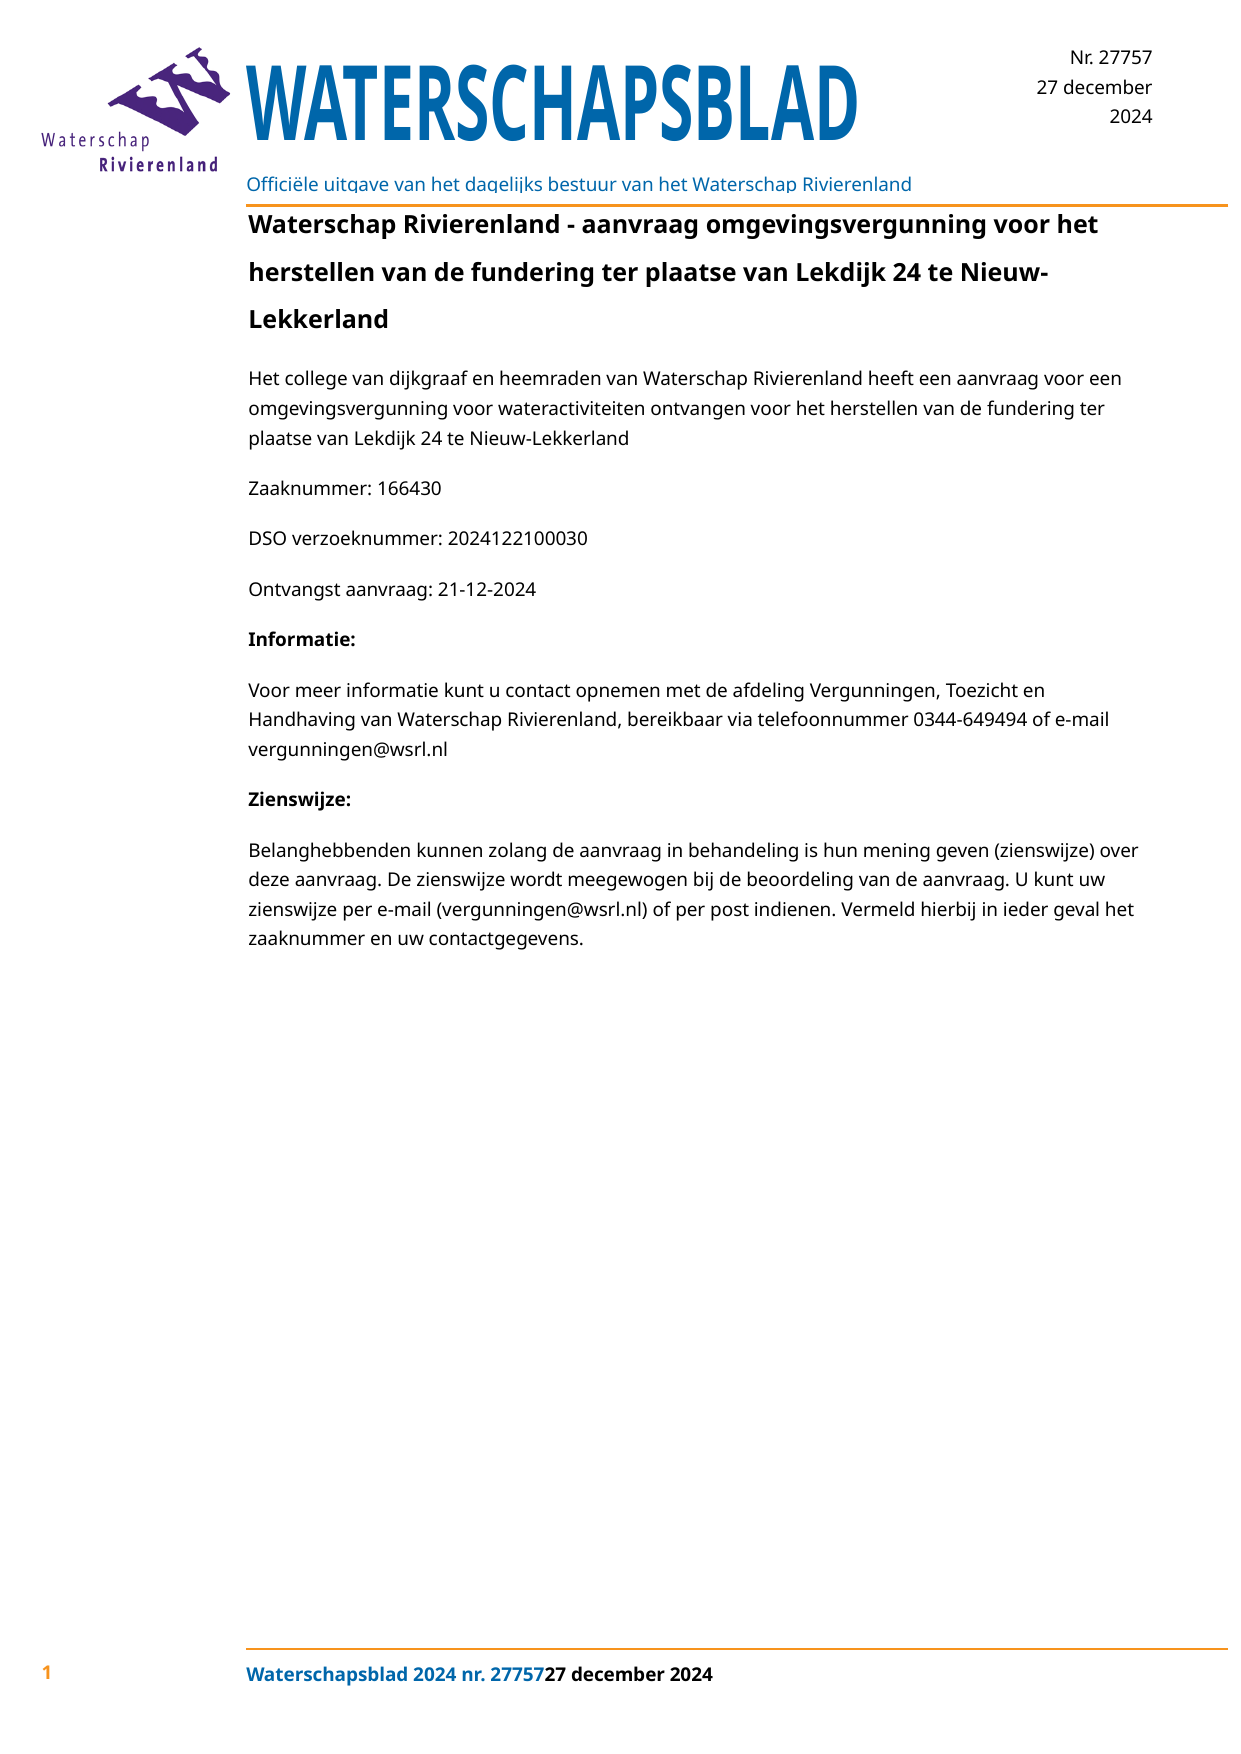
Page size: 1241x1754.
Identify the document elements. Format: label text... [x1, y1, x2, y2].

text Zienswijze: [248, 786, 1152, 812]
picture [41, 47, 231, 172]
text Informatie: [248, 626, 1152, 652]
text Het college van dijkgraaf en heemraden van Waterschap Rivierenland heeft een aanvraag voor een omgevingsvergunning voor wateractiviteiten ontvangen voor het herstellen van de fundering ter plaatse van Lekdijk 24 te Nieuw-Lekkerland [248, 366, 1152, 450]
text Zaaknummer: 166430 [248, 475, 1152, 501]
text Voor meer informatie kunt u contact opnemen met de afdeling Vergunningen, Toezicht en Handhaving van Waterschap Rivierenland, bereikbaar via telefoonnummer 0344-649494 of e-mail vergunningen@wsrl.nl [248, 677, 1152, 762]
text Waterschap Rivierenland - aanvraag omgevingsvergunning voor het herstellen van de fundering ter plaatse van Lekdijk 24 te Nieuw-Lekkerland [248, 207, 1152, 336]
text DSO verzoeknummer: 2024122100030 [248, 526, 1152, 551]
text Belanghebbenden kunnen zolang de aanvraag in behandeling is hun mening geven (zienswijze) over deze aanvraag. De zienswijze wordt meegewogen bij de beoordeling van de aanvraag. U kunt uw zienswijze per e-mail (vergunningen@wsrl.nl) of per post indienen. Vermeld hierbij in ieder geval het zaaknummer en uw contactgegevens. [248, 837, 1152, 951]
text Ontvangst aanvraag: 21-12-2024 [248, 576, 1152, 602]
